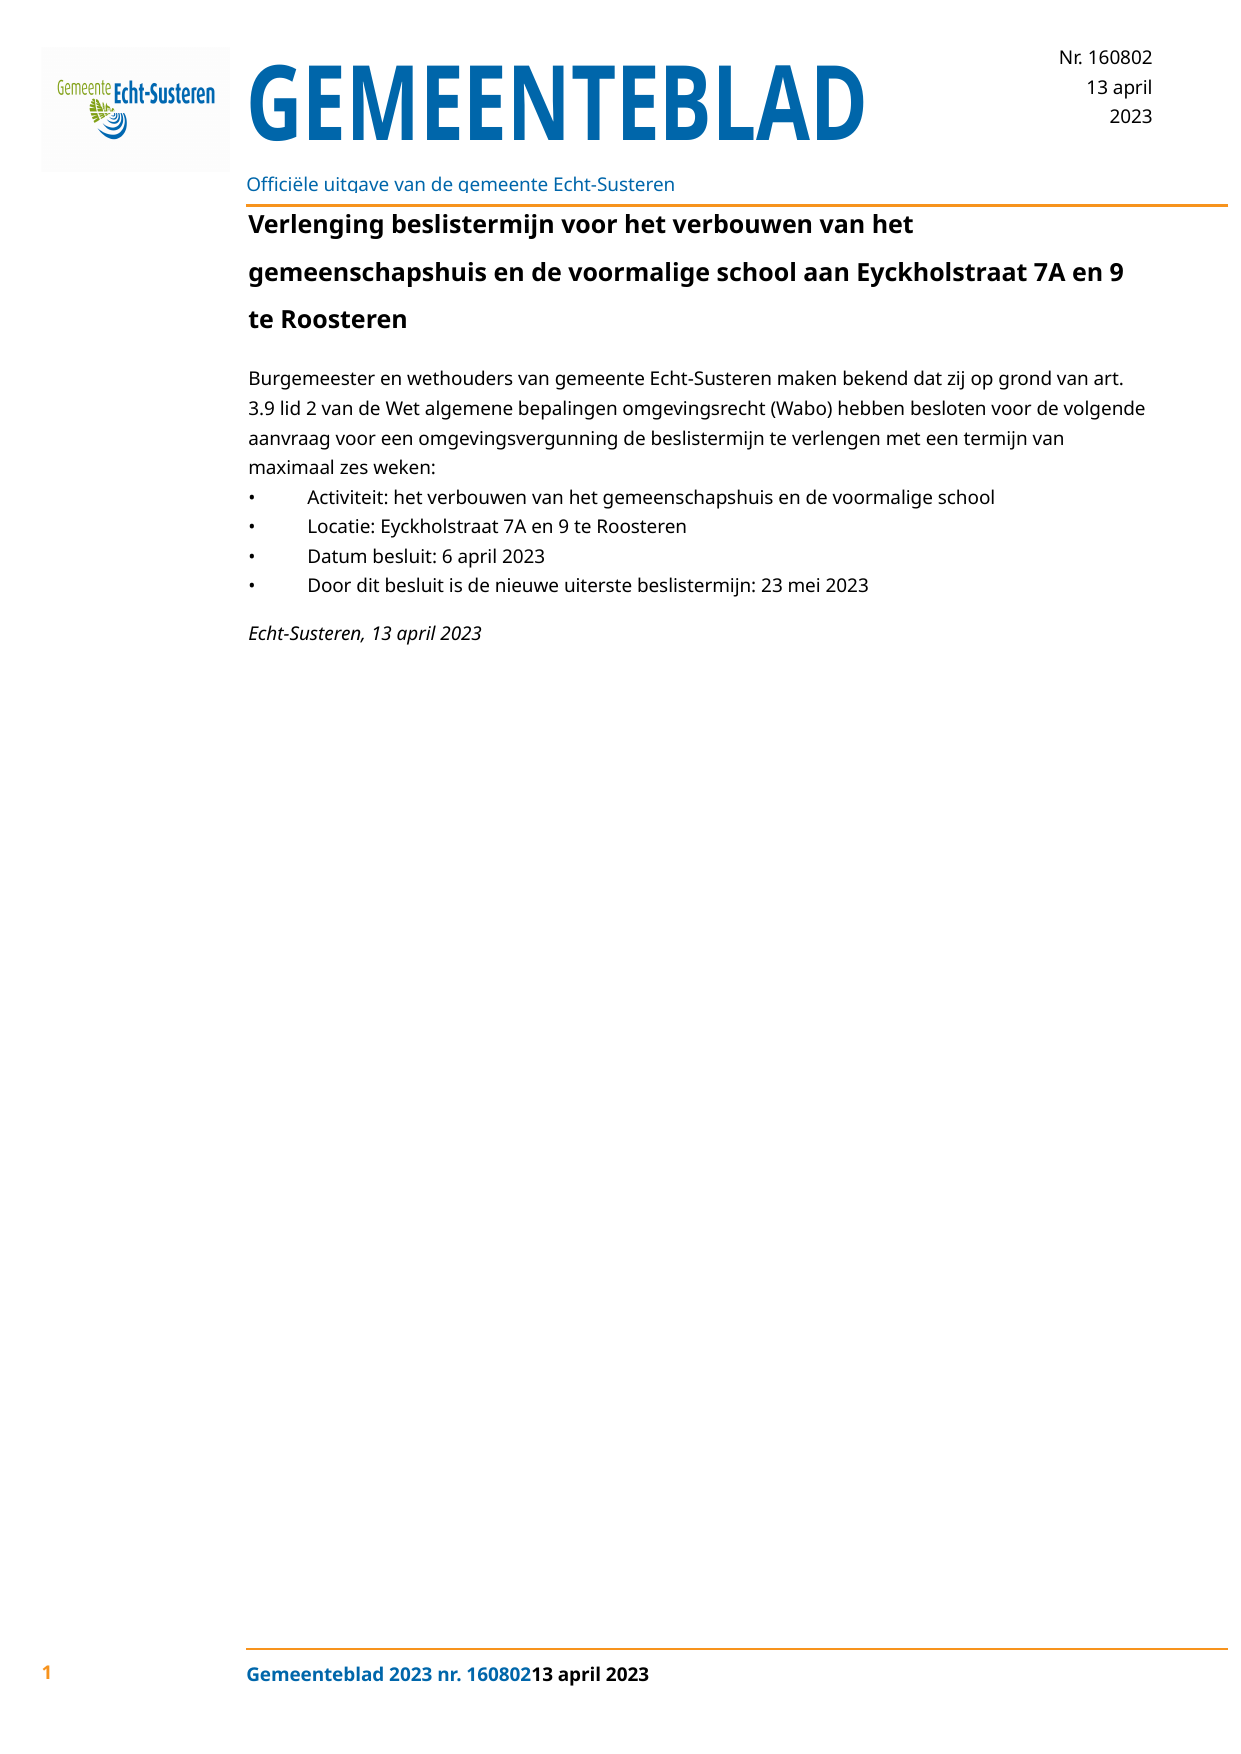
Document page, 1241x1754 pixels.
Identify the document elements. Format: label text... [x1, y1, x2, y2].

list Locatie: Eyckholstraat 7A en 9 te Roosteren [248, 513, 1152, 539]
text Echt-Susteren, 13 april 2023 [248, 620, 1152, 646]
list Door dit besluit is de nieuwe uiterste beslistermijn: 23 mei 2023 [248, 573, 1152, 598]
list Activiteit: het verbouwen van het gemeenschapshuis en de voormalige school [248, 484, 1152, 509]
text Verlenging beslistermijn voor het verbouwen van het gemeenschapshuis en de voormalige school aan Eyckholstraat 7A en 9 te Roosteren [248, 207, 1152, 336]
picture [41, 47, 231, 172]
list Datum besluit: 6 april 2023 [248, 543, 1152, 569]
text Burgemeester en wethouders van gemeente Echt-Susteren maken bekend dat zij op grond van art. 3.9 lid 2 van de Wet algemene bepalingen omgevingsrecht (Wabo) hebben besloten voor de volgende aanvraag voor een omgevingsvergunning de beslistermijn te verlengen met een termijn van maximaal zes weken: [248, 366, 1152, 480]
